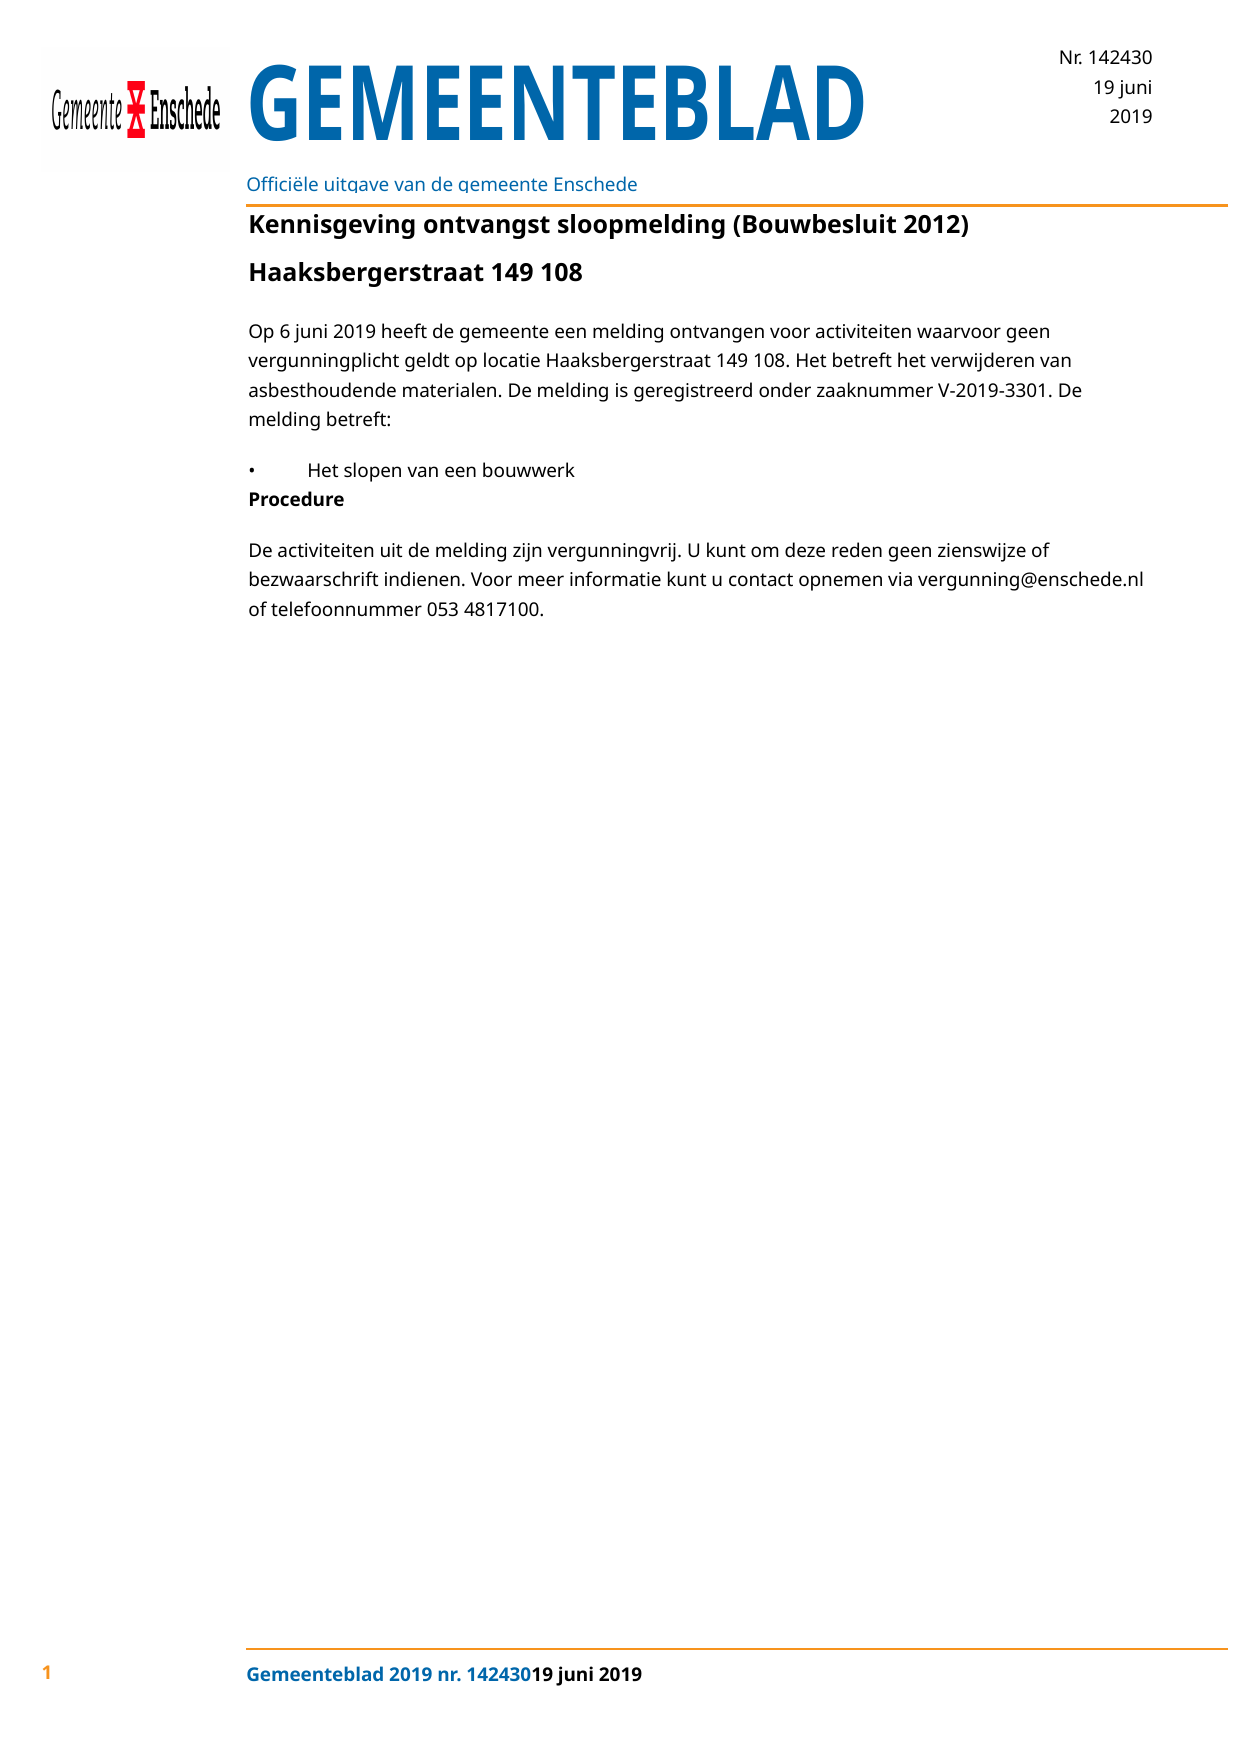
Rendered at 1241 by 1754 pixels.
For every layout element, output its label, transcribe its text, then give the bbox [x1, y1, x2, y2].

list Het slopen van een bouwwerk [248, 457, 1152, 483]
text De activiteiten uit de melding zijn vergunningvrij. U kunt om deze reden geen zienswijze of bezwaarschrift indienen. Voor meer informatie kunt u contact opnemen via vergunning@enschede.nl of telefoonnummer 053 4817100. [248, 537, 1152, 622]
text Kennisgeving ontvangst sloopmelding (Bouwbesluit 2012) Haaksbergerstraat 149 108 [248, 207, 1152, 288]
picture [41, 47, 231, 172]
text Procedure [248, 487, 1152, 512]
text Op 6 juni 2019 heeft de gemeente een melding ontvangen voor activiteiten waarvoor geen vergunningplicht geldt op locatie Haaksbergerstraat 149 108. Het betreft het verwijderen van asbesthoudende materialen. De melding is geregistreerd onder zaaknummer V-2019-3301. De melding betreft: [248, 318, 1152, 432]
